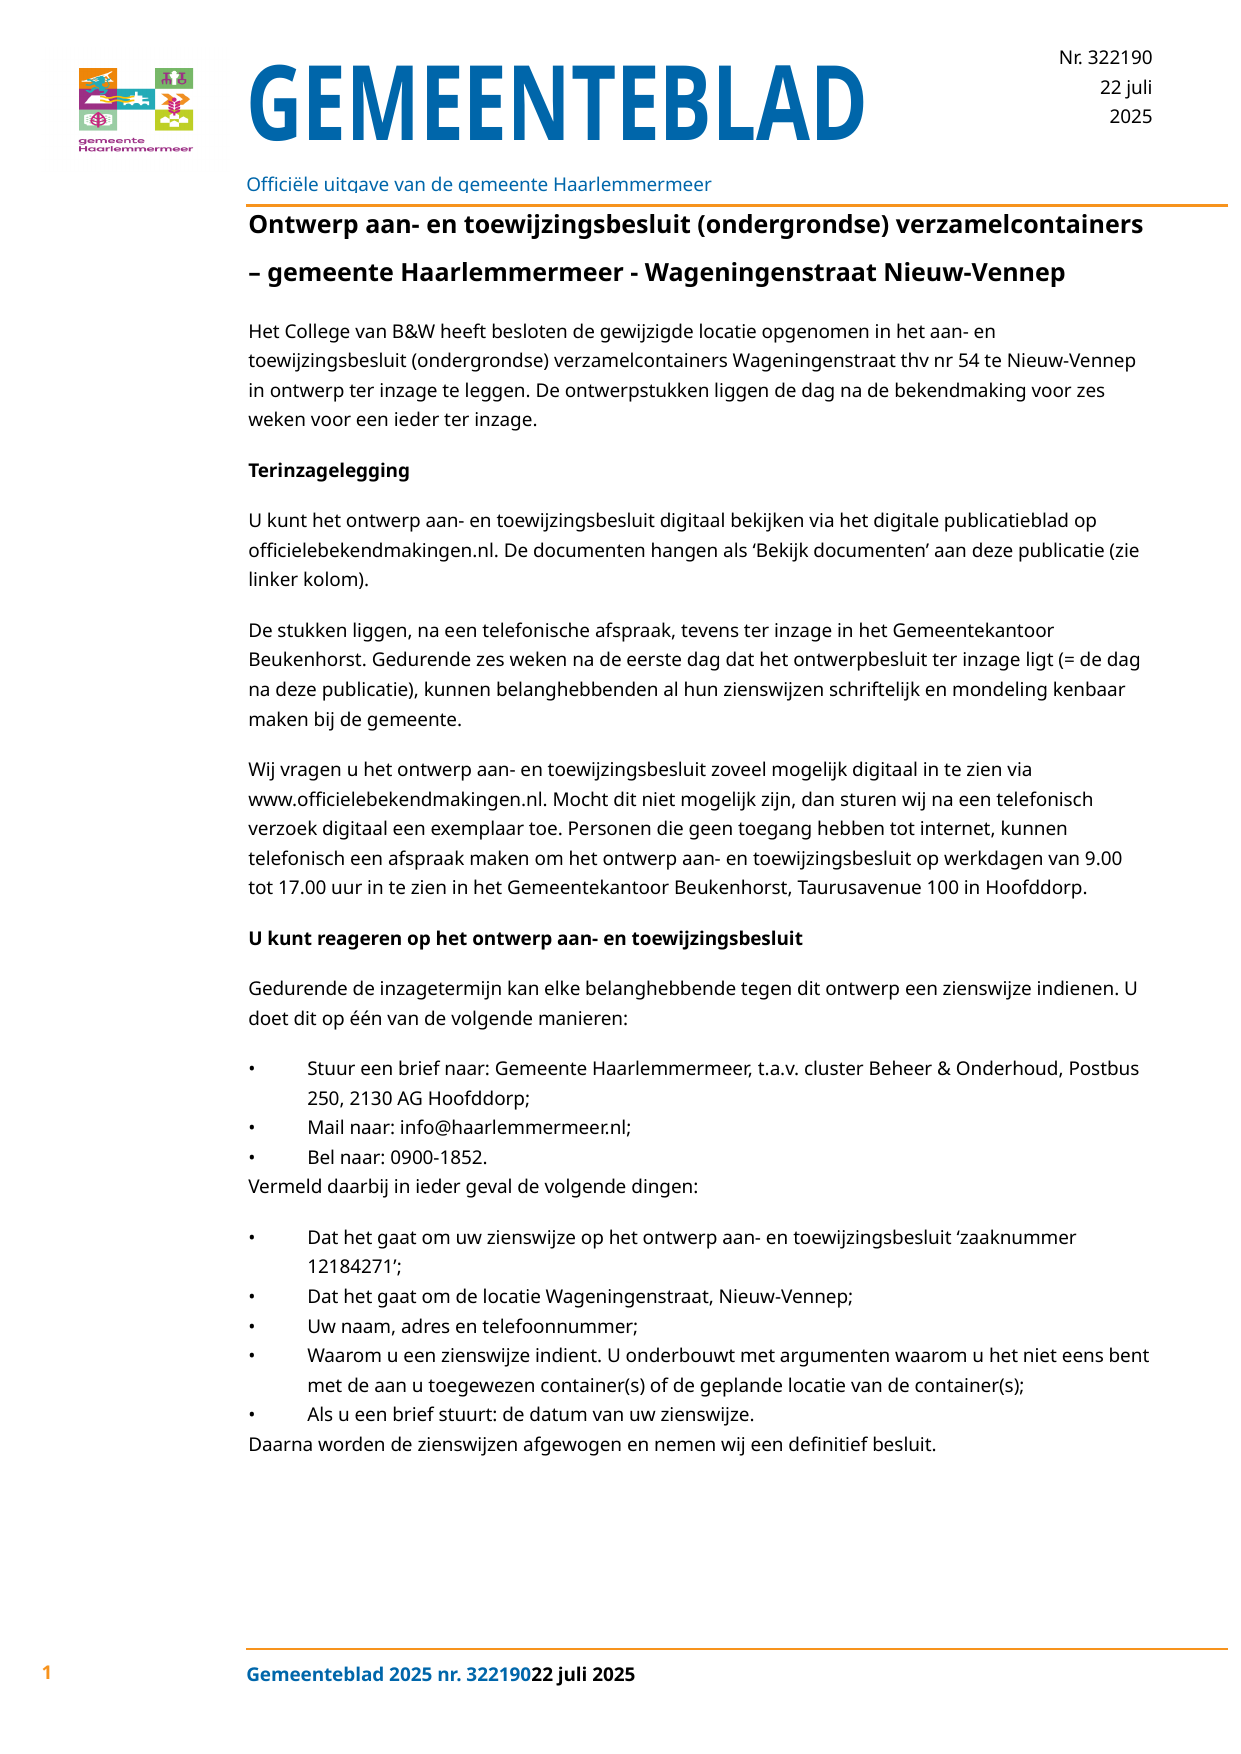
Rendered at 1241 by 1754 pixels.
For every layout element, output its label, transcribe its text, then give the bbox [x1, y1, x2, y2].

text Terinzagelegging [248, 457, 1152, 483]
text Gedurende de inzagetermijn kan elke belanghebbende tegen dit ontwerp een zienswijze indienen. U doet dit op één van de volgende manieren: [248, 975, 1152, 1031]
list Waarom u een zienswijze indient. U onderbouwt met argumenten waarom u het niet eens bent met de aan u toegewezen container(s) of de geplande locatie van de container(s); [248, 1342, 1152, 1398]
text U kunt reageren op het ontwerp aan- en toewijzingsbesluit [248, 925, 1152, 951]
text Vermeld daarbij in ieder geval de volgende dingen: [248, 1174, 1152, 1199]
text Het College van B&W heeft besloten de gewijzigde locatie opgenomen in het aan- en toewijzingsbesluit (ondergrondse) verzamelcontainers Wageningenstraat thv nr 54 te Nieuw-Vennep in ontwerp ter inzage te leggen. De ontwerpstukken liggen de dag na de bekendmaking voor zes weken voor een ieder ter inzage. [248, 318, 1152, 432]
picture [41, 47, 231, 172]
text Wij vragen u het ontwerp aan- en toewijzingsbesluit zoveel mogelijk digitaal in te zien via www.officielebekendmakingen.nl. Mocht dit niet mogelijk zijn, dan sturen wij na een telefonisch verzoek digitaal een exemplaar toe. Personen die geen toegang hebben tot internet, kunnen telefonisch een afspraak maken om het ontwerp aan- en toewijzingsbesluit op werkdagen van 9.00 tot 17.00 uur in te zien in het Gemeentekantoor Beukenhorst, Taurusavenue 100 in Hoofddorp. [248, 756, 1152, 900]
text Ontwerp aan- en toewijzingsbesluit (ondergrondse) verzamelcontainers – gemeente Haarlemmermeer - Wageningenstraat Nieuw-Vennep [248, 207, 1152, 288]
list Als u een brief stuurt: de datum van uw zienswijze. [248, 1402, 1152, 1427]
list Stuur een brief naar: Gemeente Haarlemmermeer, t.a.v. cluster Beheer & Onderhoud, Postbus 250, 2130 AG Hoofddorp; [248, 1055, 1152, 1111]
text De stukken liggen, na een telefonische afspraak, tevens ter inzage in het Gemeentekantoor Beukenhorst. Gedurende zes weken na de eerste dag dat het ontwerpbesluit ter inzage ligt (= de dag na deze publicatie), kunnen belanghebbenden al hun zienswijzen schriftelijk en mondeling kenbaar maken bij de gemeente. [248, 617, 1152, 732]
text U kunt het ontwerp aan- en toewijzingsbesluit digitaal bekijken via het digitale publicatieblad op officielebekendmakingen.nl. De documenten hangen als ‘Bekijk documenten’ aan deze publicatie (zie linker kolom). [248, 507, 1152, 592]
list Dat het gaat om uw zienswijze op het ontwerp aan- en toewijzingsbesluit ‘zaaknummer 12184271’; [248, 1224, 1152, 1279]
list Uw naam, adres en telefoonnummer; [248, 1313, 1152, 1339]
list Dat het gaat om de locatie Wageningenstraat, Nieuw-Vennep; [248, 1283, 1152, 1309]
list Bel naar: 0900-1852. [248, 1144, 1152, 1170]
list Mail naar: info@haarlemmermeer.nl; [248, 1114, 1152, 1140]
text Daarna worden de zienswijzen afgewogen en nemen wij een definitief besluit. [248, 1431, 1152, 1457]
